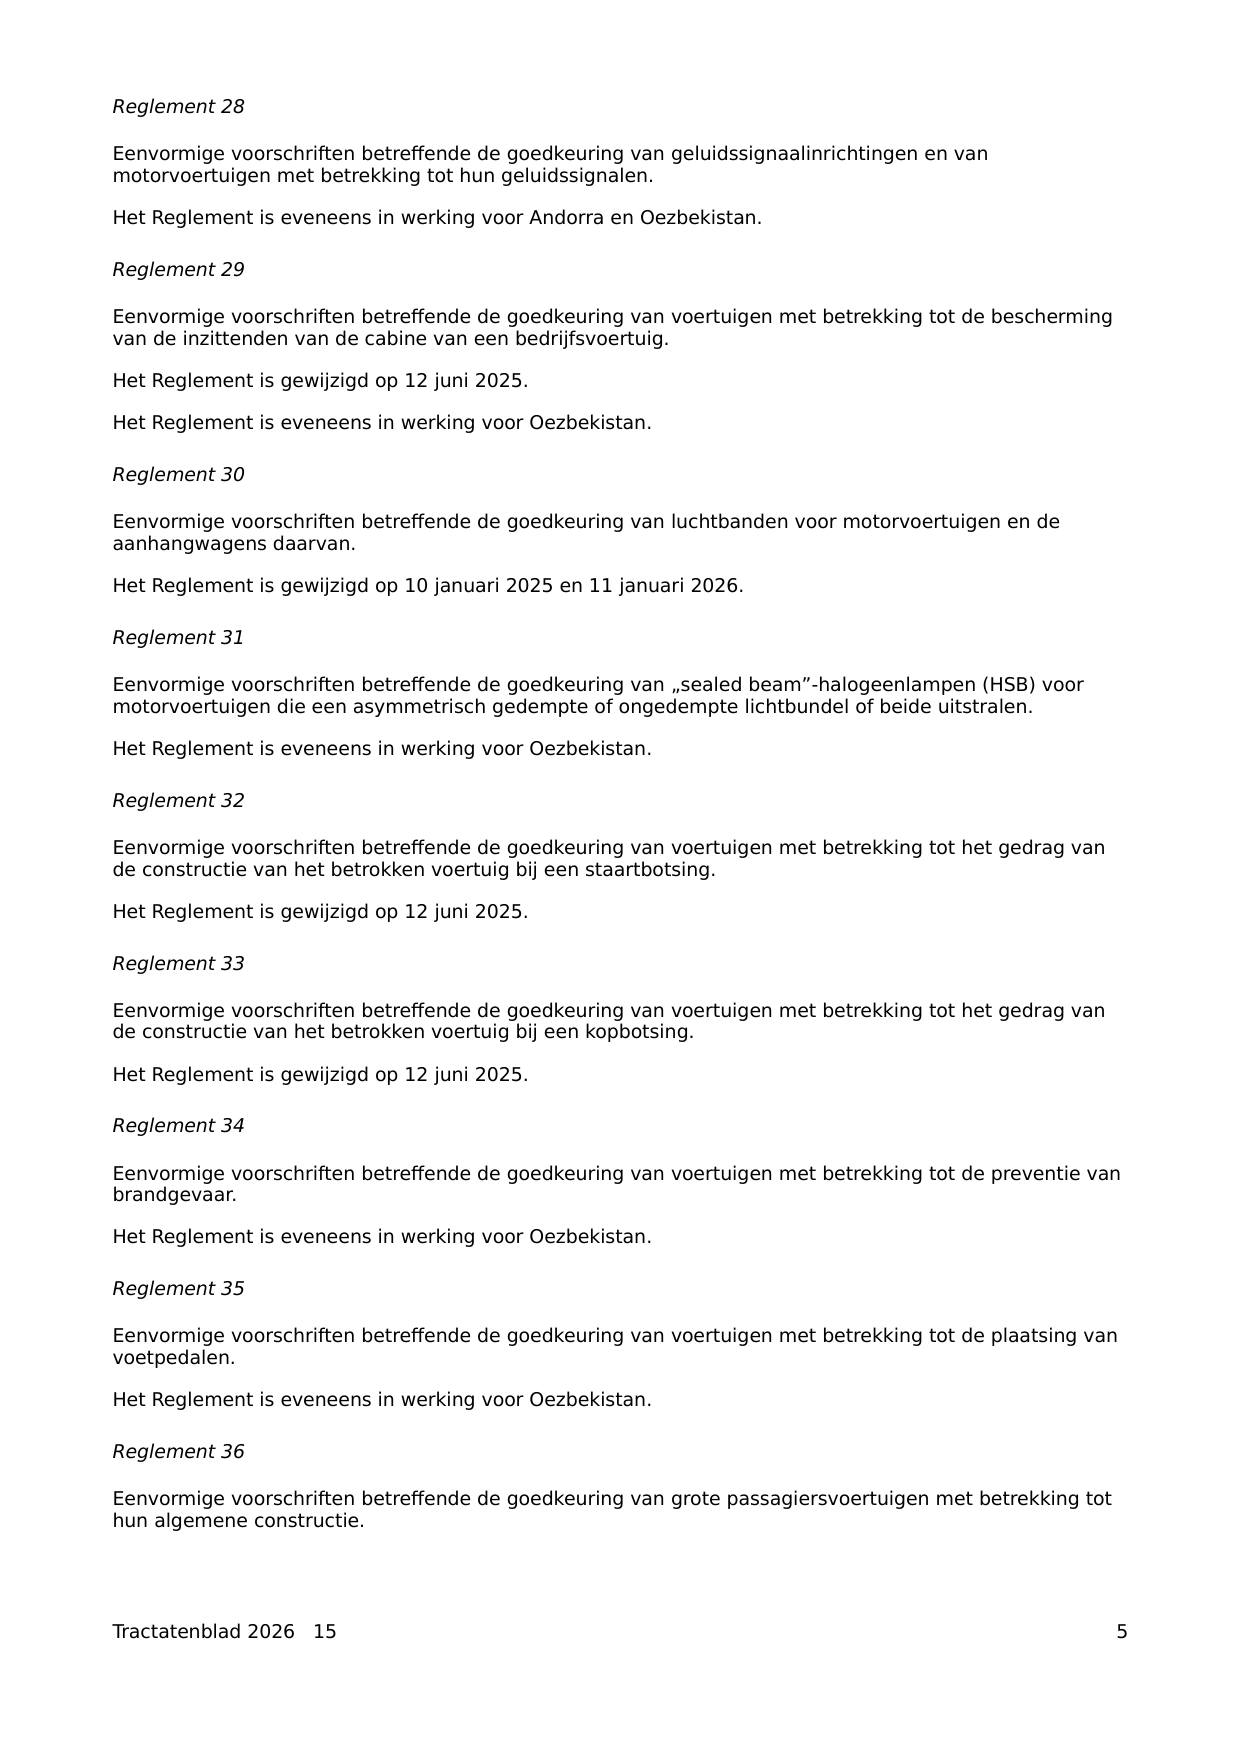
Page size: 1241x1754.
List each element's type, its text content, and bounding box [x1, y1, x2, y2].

text Het Reglement is eveneens in werking voor Oezbekistan. [112, 738, 1128, 759]
text Eenvormige voorschriften betreffende de goedkeuring van voertuigen met betrekking tot de preventie van brandgevaar. [112, 1162, 1128, 1206]
subtitle Reglement 32 [112, 789, 1128, 812]
text Eenvormige voorschriften betreffende de goedkeuring van voertuigen met betrekking tot het gedrag van de constructie van het betrokken voertuig bij een kopbotsing. [112, 999, 1128, 1043]
subtitle Reglement 33 [112, 952, 1128, 974]
text Het Reglement is gewijzigd op 12 juni 2025. [112, 370, 1128, 392]
text Het Reglement is gewijzigd op 12 juni 2025. [112, 1063, 1128, 1085]
text Eenvormige voorschriften betreffende de goedkeuring van luchtbanden voor motorvoertuigen en de aanhangwagens daarvan. [112, 511, 1128, 555]
text Eenvormige voorschriften betreffende de goedkeuring van „sealed beam”-halogeenlampen (HSB) voor motorvoertuigen die een asymmetrisch gedempte of ongedempte lichtbundel of beide uitstralen. [112, 674, 1128, 718]
subtitle Reglement 28 [112, 96, 1128, 118]
subtitle Reglement 35 [112, 1278, 1128, 1300]
text Het Reglement is eveneens in werking voor Oezbekistan. [112, 1389, 1128, 1411]
text Het Reglement is eveneens in werking voor Oezbekistan. [112, 1226, 1128, 1248]
text Het Reglement is gewijzigd op 10 januari 2025 en 11 januari 2026. [112, 575, 1128, 597]
text Eenvormige voorschriften betreffende de goedkeuring van grote passagiersvoertuigen met betrekking tot hun algemene constructie. [112, 1488, 1128, 1532]
text Het Reglement is eveneens in werking voor Oezbekistan. [112, 412, 1128, 434]
text Eenvormige voorschriften betreffende de goedkeuring van voertuigen met betrekking tot het gedrag van de constructie van het betrokken voertuig bij een staartbotsing. [112, 837, 1128, 881]
subtitle Reglement 34 [112, 1115, 1128, 1137]
text Het Reglement is eveneens in werking voor Andorra en Oezbekistan. [112, 207, 1128, 229]
text Eenvormige voorschriften betreffende de goedkeuring van voertuigen met betrekking tot de bescherming van de inzittenden van de cabine van een bedrijfsvoertuig. [112, 306, 1128, 350]
subtitle Reglement 29 [112, 259, 1128, 281]
subtitle Reglement 31 [112, 627, 1128, 649]
subtitle Reglement 30 [112, 464, 1128, 486]
text Eenvormige voorschriften betreffende de goedkeuring van geluidssignaalinrichtingen en van motorvoertuigen met betrekking tot hun geluidssignalen. [112, 143, 1128, 187]
text Het Reglement is gewijzigd op 12 juni 2025. [112, 901, 1128, 922]
subtitle Reglement 36 [112, 1441, 1128, 1463]
text Eenvormige voorschriften betreffende de goedkeuring van voertuigen met betrekking tot de plaatsing van voetpedalen. [112, 1325, 1128, 1369]
